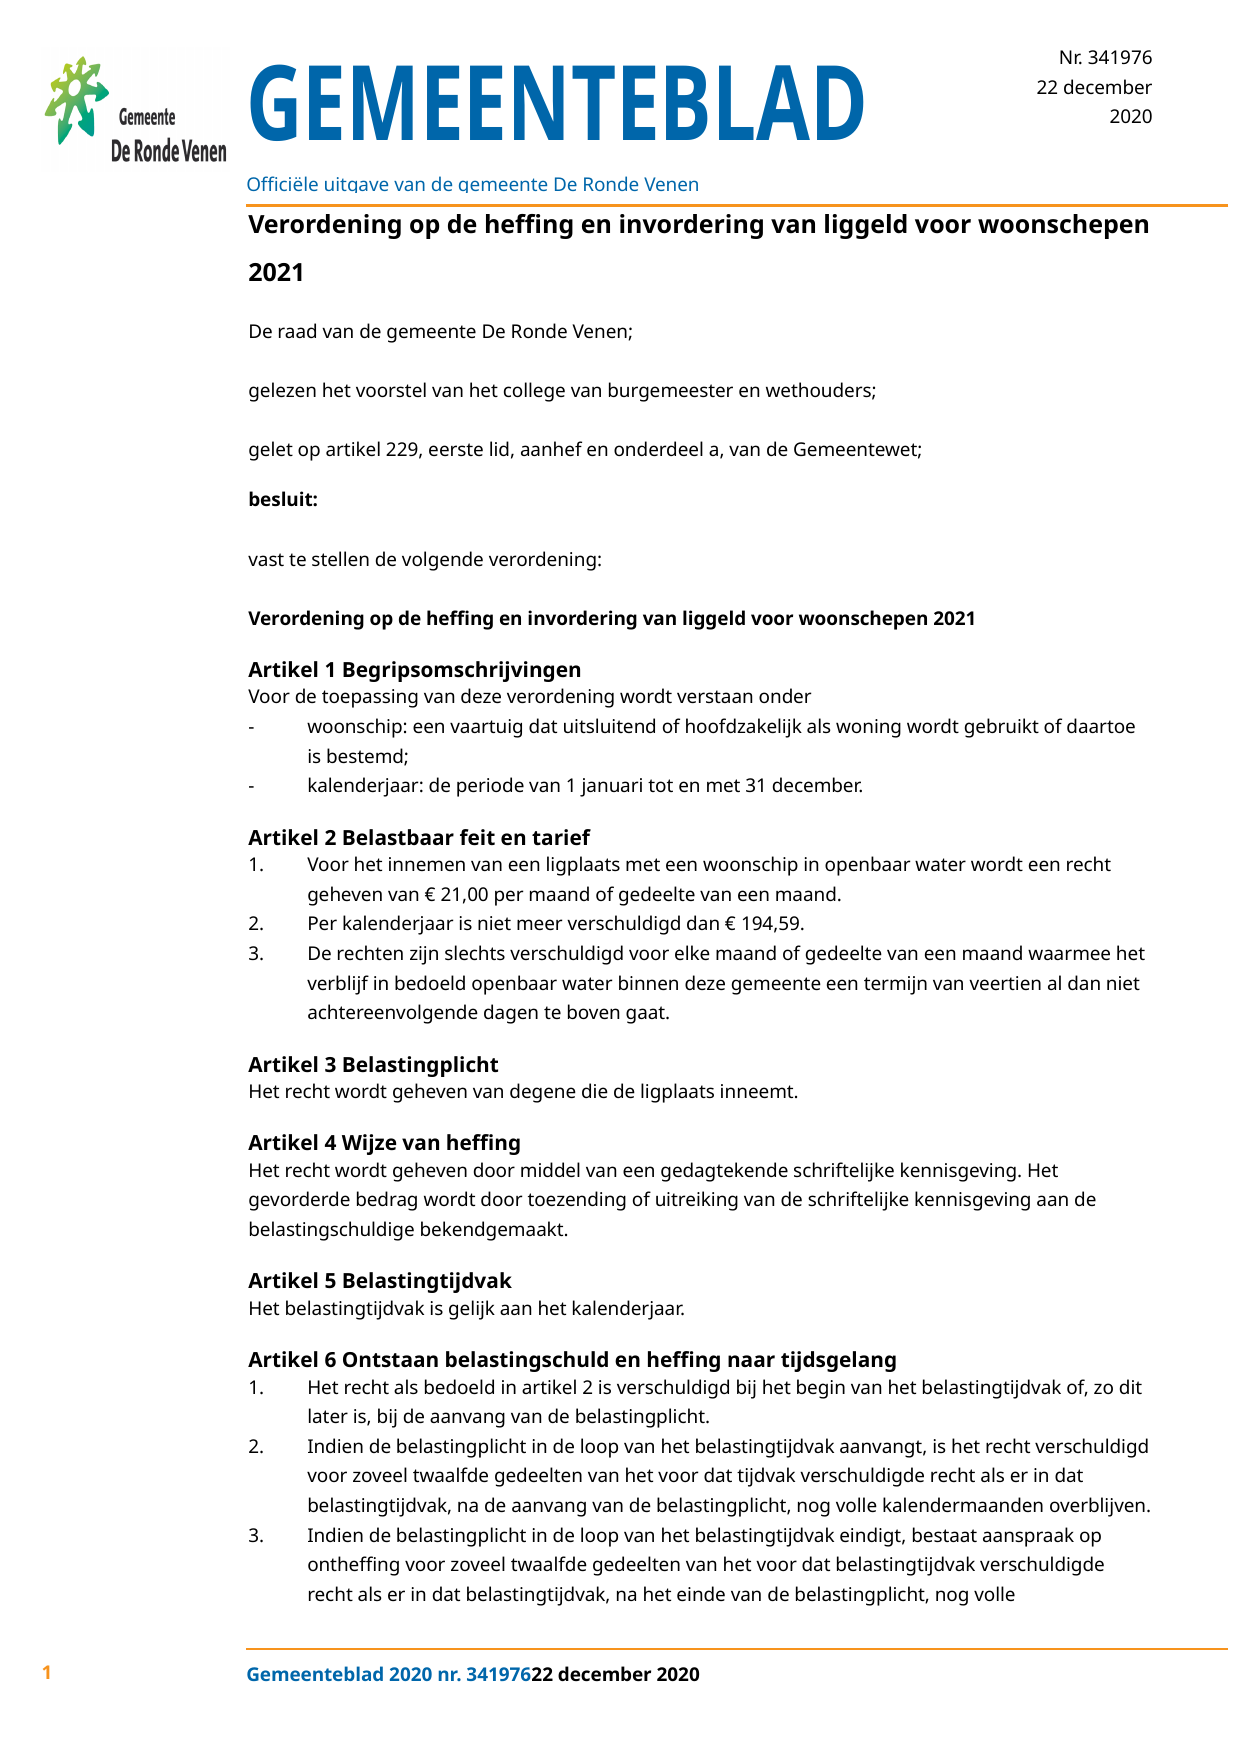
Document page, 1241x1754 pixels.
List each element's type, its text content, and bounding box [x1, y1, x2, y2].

text Artikel 1 Begripsomschrijvingen [248, 655, 1152, 684]
list Voor het innemen van een ligplaats met een woonschip in openbaar water wordt een recht geheven van € 21,00 per maand of gedeelte van een maand. [248, 851, 1152, 907]
picture [41, 47, 231, 172]
text Artikel 3 Belastingplicht [248, 1050, 1152, 1078]
text Artikel 5 Belastingtijdvak [248, 1267, 1152, 1295]
list De rechten zijn slechts verschuldigd voor elke maand of gedeelte van een maand waarmee het verblijf in bedoeld openbaar water binnen deze gemeente een termijn van veertien al dan niet achtereenvolgende dagen te boven gaat. [248, 940, 1152, 1025]
text Artikel 4 Wijze van heffing [248, 1128, 1152, 1157]
list Indien de belastingplicht in de loop van het belastingtijdvak eindigt, bestaat aanspraak op ontheffing voor zoveel twaalfde gedeelten van het voor dat belastingtijdvak verschuldigde recht als er in dat belastingtijdvak, na het einde van de belastingplicht, nog volle [248, 1522, 1152, 1607]
text Voor de toepassing van deze verordening wordt verstaan onder [248, 684, 1152, 709]
list Indien de belastingplicht in de loop van het belastingtijdvak aanvangt, is het recht verschuldigd voor zoveel twaalfde gedeelten van het voor dat tijdvak verschuldigde recht als er in dat belastingtijdvak, na de aanvang van de belastingplicht, nog volle kalendermaanden overblijven. [248, 1433, 1152, 1518]
text De raad van de gemeente De Ronde Venen; [248, 318, 1152, 344]
list Het recht als bedoeld in artikel 2 is verschuldigd bij het begin van het belastingtijdvak of, zo dit later is, bij de aanvang van de belastingplicht. [248, 1374, 1152, 1429]
text Artikel 6 Ontstaan belastingschuld en heffing naar tijdsgelang [248, 1345, 1152, 1374]
text Verordening op de heffing en invordering van liggeld voor woonschepen 2021 [248, 605, 1152, 631]
text gelezen het voorstel van het college van burgemeester en wethouders; [248, 377, 1152, 403]
text Het recht wordt geheven van degene die de ligplaats inneemt. [248, 1078, 1152, 1104]
text Artikel 2 Belastbaar feit en tarief [248, 823, 1152, 851]
list Per kalenderjaar is niet meer verschuldigd dan € 194,59. [248, 911, 1152, 936]
text gelet op artikel 229, eerste lid, aanhef en onderdeel a, van de Gemeentewet; [248, 436, 1152, 462]
text Het recht wordt geheven door middel van een gedagtekende schriftelijke kennisgeving. Het gevorderde bedrag wordt door toezending of uitreiking van de schriftelijke kennisgeving aan de belastingschuldige bekendgemaakt. [248, 1157, 1152, 1242]
text besluit: [248, 487, 1152, 512]
list woonschip: een vaartuig dat uitsluitend of hoofdzakelijk als woning wordt gebruikt of daartoe is bestemd; [248, 713, 1152, 769]
text Het belastingtijdvak is gelijk aan het kalenderjaar. [248, 1295, 1152, 1321]
text vast te stellen de volgende verordening: [248, 546, 1152, 571]
text Verordening op de heffing en invordering van liggeld voor woonschepen 2021 [248, 207, 1152, 288]
list kalenderjaar: de periode van 1 januari tot en met 31 december. [248, 772, 1152, 798]
